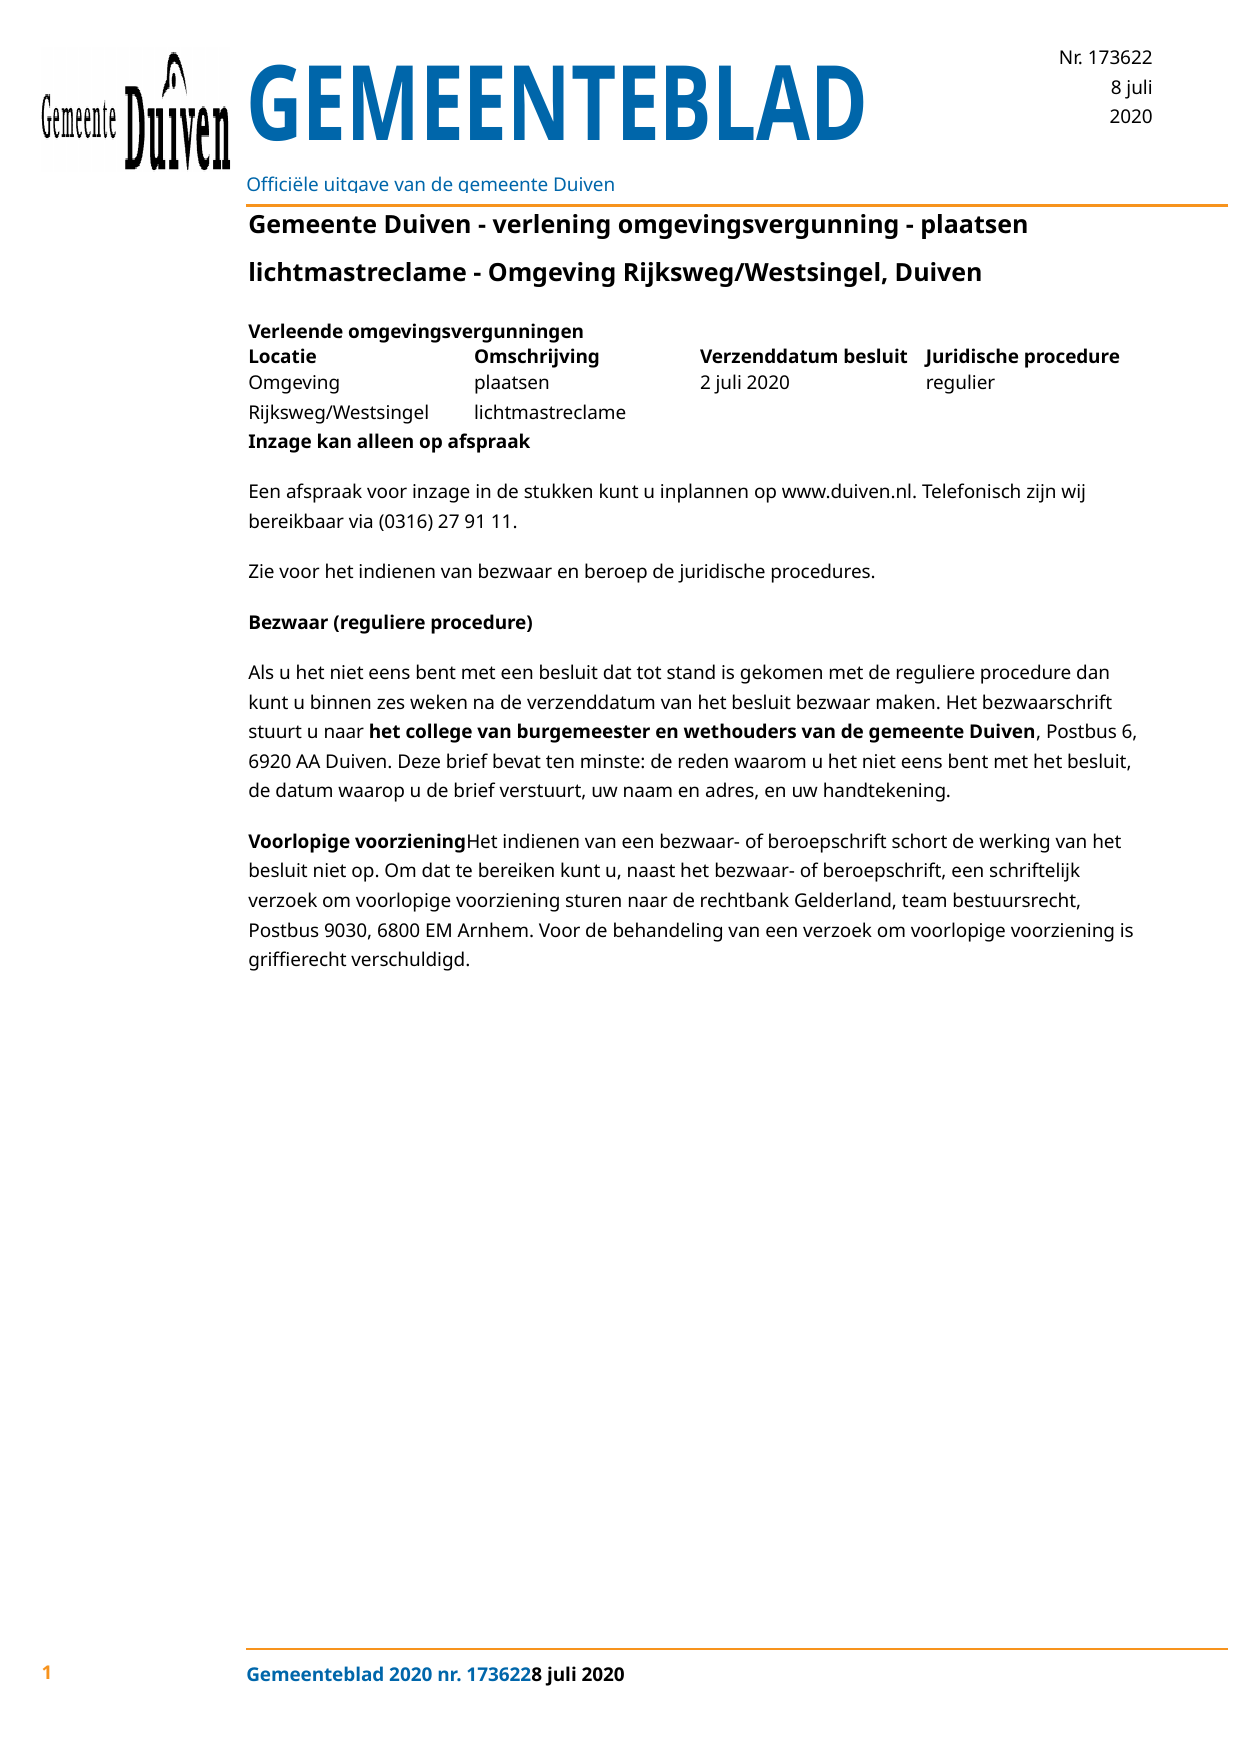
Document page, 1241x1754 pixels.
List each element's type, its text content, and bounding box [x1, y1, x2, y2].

picture [41, 47, 231, 172]
table_cell Omschrijving [474, 344, 700, 369]
text Als u het niet eens bent met een besluit dat tot stand is gekomen met de reguliere procedure dan kunt u binnen zes weken na de verzenddatum van het besluit bezwaar maken. Het bezwaarschrift stuurt u naar het college van burgemeester en wethouders van de gemeente Duiven, Postbus 6, 6920 AA Duiven. Deze brief bevat ten minste: de reden waarom u het niet eens bent met het besluit, de datum waarop u de brief verstuurt, uw naam en adres, en uw handtekening. [248, 659, 1152, 803]
table_cell Omgeving Rijksweg/Westsingel [248, 370, 474, 425]
text Inzage kan alleen op afspraak [248, 428, 1152, 454]
text Zie voor het indienen van bezwaar en beroep de juridische procedures. [248, 558, 1152, 584]
table_cell regulier [926, 370, 1152, 425]
text Bezwaar (reguliere procedure) [248, 609, 1152, 634]
table_cell Juridische procedure [926, 344, 1152, 369]
table_header Verleende omgevingsvergunningen [248, 318, 1152, 344]
table_cell plaatsen lichtmastreclame [474, 370, 700, 425]
table_cell Locatie [248, 344, 474, 369]
text Een afspraak voor inzage in de stukken kunt u inplannen op www.duiven.nl. Telefonisch zijn wij bereikbaar via (0316) 27 91 11. [248, 478, 1152, 534]
text Voorlopige voorzieningHet indienen van een bezwaar- of beroepschrift schort de werking van het besluit niet op. Om dat te bereiken kunt u, naast het bezwaar- of beroepschrift, een schriftelijk verzoek om voorlopige voorziening sturen naar de rechtbank Gelderland, team bestuursrecht, Postbus 9030, 6800 EM Arnhem. Voor de behandeling van een verzoek om voorlopige voorziening is griffierecht verschuldigd. [248, 828, 1152, 972]
table_cell Verzenddatum besluit [700, 344, 926, 369]
table_cell 2 juli 2020 [700, 370, 926, 425]
text Gemeente Duiven - verlening omgevingsvergunning - plaatsen lichtmastreclame - Omgeving Rijksweg/Westsingel, Duiven [248, 207, 1152, 288]
